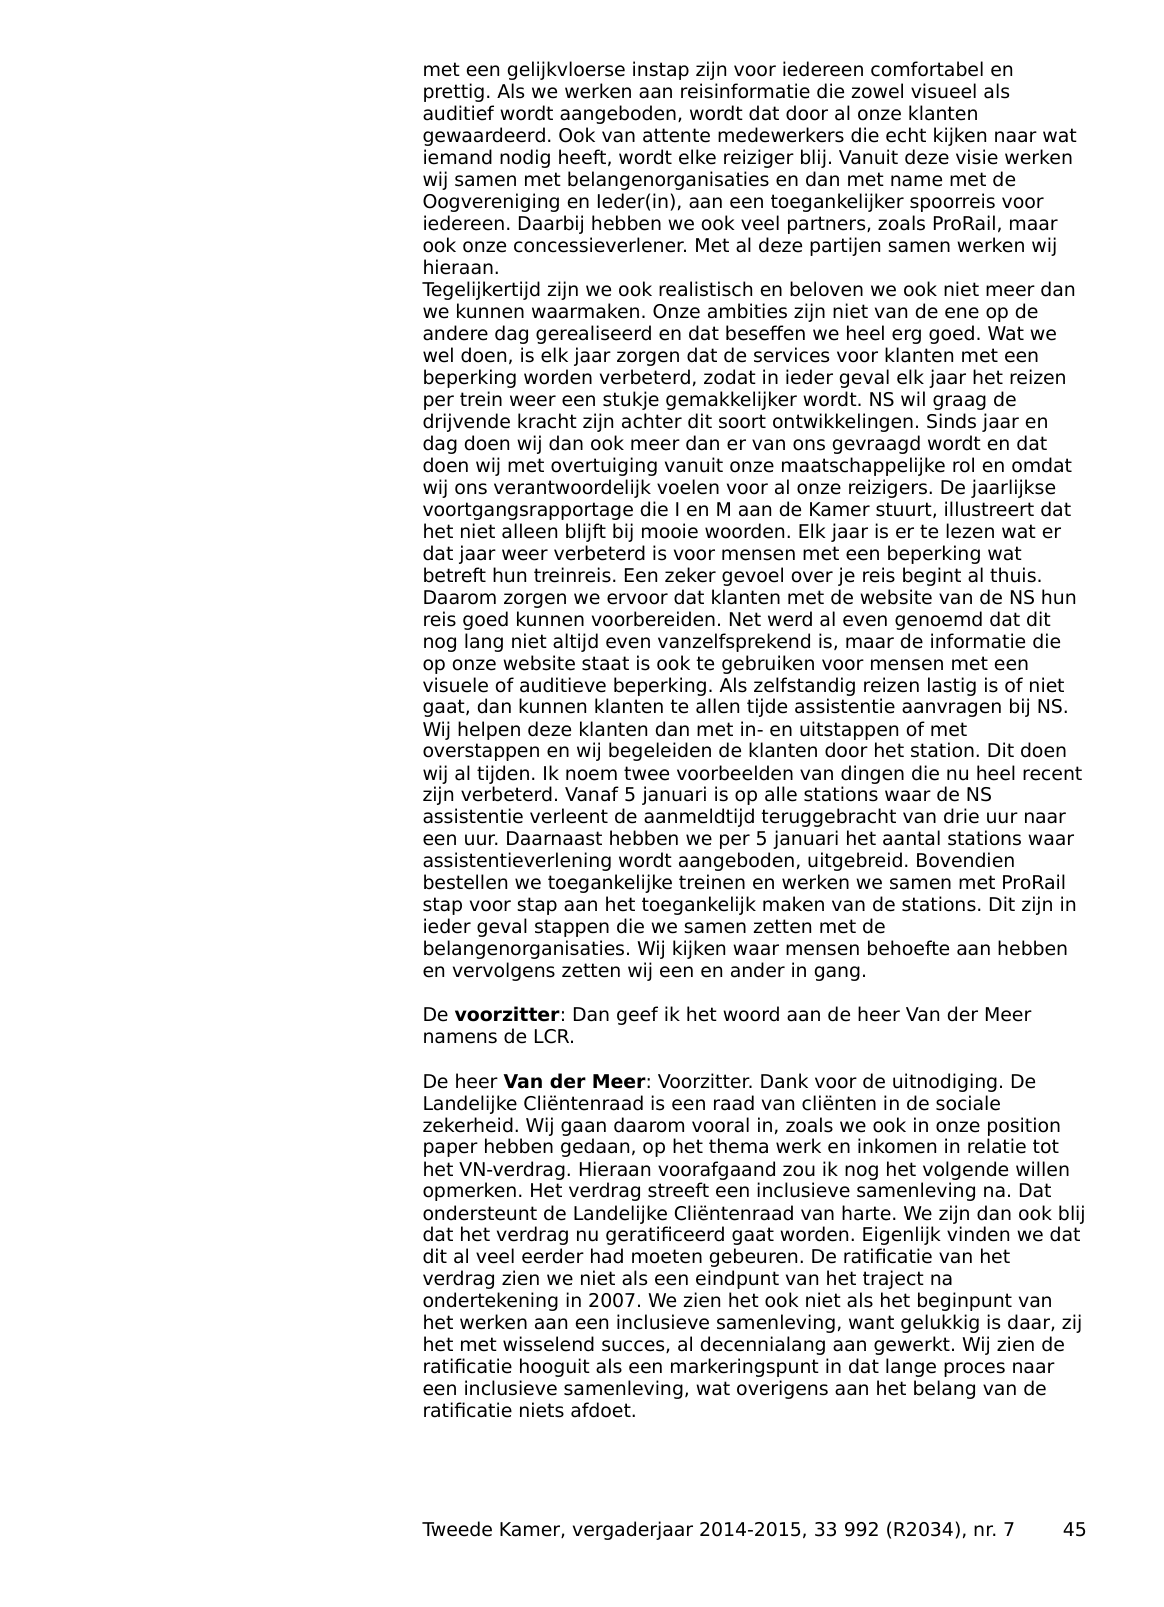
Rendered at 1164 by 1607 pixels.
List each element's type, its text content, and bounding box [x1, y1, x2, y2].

text met een gelijkvloerse instap zijn voor iedereen comfortabel en prettig. Als we werken aan reisinformatie die zowel visueel als auditief wordt aangeboden, wordt dat door al onze klanten gewaardeerd. Ook van attente medewerkers die echt kijken naar wat iemand nodig heeft, wordt elke reiziger blij. Vanuit deze visie werken wij samen met belangenorganisaties en dan met name met de Oogvereniging en Ieder(in), aan een toegankelijker spoorreis voor iedereen. Daarbij hebben we ook veel partners, zoals ProRail, maar ook onze concessieverlener. Met al deze partijen samen werken wij hieraan. [422, 59, 1087, 279]
text Tegelijkertijd zijn we ook realistisch en beloven we ook niet meer dan we kunnen waarmaken. Onze ambities zijn niet van de ene op de andere dag gerealiseerd en dat beseffen we heel erg goed. Wat we wel doen, is elk jaar zorgen dat de services voor klanten met een beperking worden verbeterd, zodat in ieder geval elk jaar het reizen per trein weer een stukje gemakkelijker wordt. NS wil graag de drijvende kracht zijn achter dit soort ontwikkelingen. Sinds jaar en dag doen wij dan ook meer dan er van ons gevraagd wordt en dat doen wij met overtuiging vanuit onze maatschappelijke rol en omdat wij ons verantwoordelijk voelen voor al onze reizigers. De jaarlijkse voortgangsrapportage die I en M aan de Kamer stuurt, illustreert dat het niet alleen blijft bij mooie woorden. Elk jaar is er te lezen wat er dat jaar weer verbeterd is voor mensen met een beperking wat betreft hun treinreis. Een zeker gevoel over je reis begint al thuis. Daarom zorgen we ervoor dat klanten met de website van de NS hun reis goed kunnen voorbereiden. Net werd al even genoemd dat dit nog lang niet altijd even vanzelfsprekend is, maar de informatie die op onze website staat is ook te gebruiken voor mensen met een visuele of auditieve beperking. Als zelfstandig reizen lastig is of niet gaat, dan kunnen klanten te allen tijde assistentie aanvragen bij NS. Wij helpen deze klanten dan met in- en uitstappen of met overstappen en wij begeleiden de klanten door het station. Dit doen wij al tijden. Ik noem twee voorbeelden van dingen die nu heel recent zijn verbeterd. Vanaf 5 januari is op alle stations waar de NS assistentie verleent de aanmeldtijd teruggebracht van drie uur naar een uur. Daarnaast hebben we per 5 januari het aantal stations waar assistentieverlening wordt aangeboden, uitgebreid. Bovendien bestellen we toegankelijke treinen en werken we samen met ProRail stap voor stap aan het toegankelijk maken van de stations. Dit zijn in ieder geval stappen die we samen zetten met de belangenorganisaties. Wij kijken waar mensen behoefte aan hebben en vervolgens zetten wij een en ander in gang. [422, 279, 1087, 982]
text De voorzitter: Dan geef ik het woord aan de heer Van der Meer namens de LCR. [422, 1004, 1087, 1048]
text De heer Van der Meer: Voorzitter. Dank voor de uitnodiging. De Landelijke Cliëntenraad is een raad van cliënten in de sociale zekerheid. Wij gaan daarom vooral in, zoals we ook in onze position paper hebben gedaan, op het thema werk en inkomen in relatie tot het VN-verdrag. Hieraan voorafgaand zou ik nog het volgende willen opmerken. Het verdrag streeft een inclusieve samenleving na. Dat ondersteunt de Landelijke Cliëntenraad van harte. We zijn dan ook blij dat het verdrag nu geratificeerd gaat worden. Eigenlijk vinden we dat dit al veel eerder had moeten gebeuren. De ratificatie van het verdrag zien we niet als een eindpunt van het traject na ondertekening in 2007. We zien het ook niet als het beginpunt van het werken aan een inclusieve samenleving, want gelukkig is daar, zij het met wisselend succes, al decennialang aan gewerkt. Wij zien de ratificatie hooguit als een markeringspunt in dat lange proces naar een inclusieve samenleving, wat overigens aan het belang van de ratificatie niets afdoet. [422, 1071, 1087, 1422]
